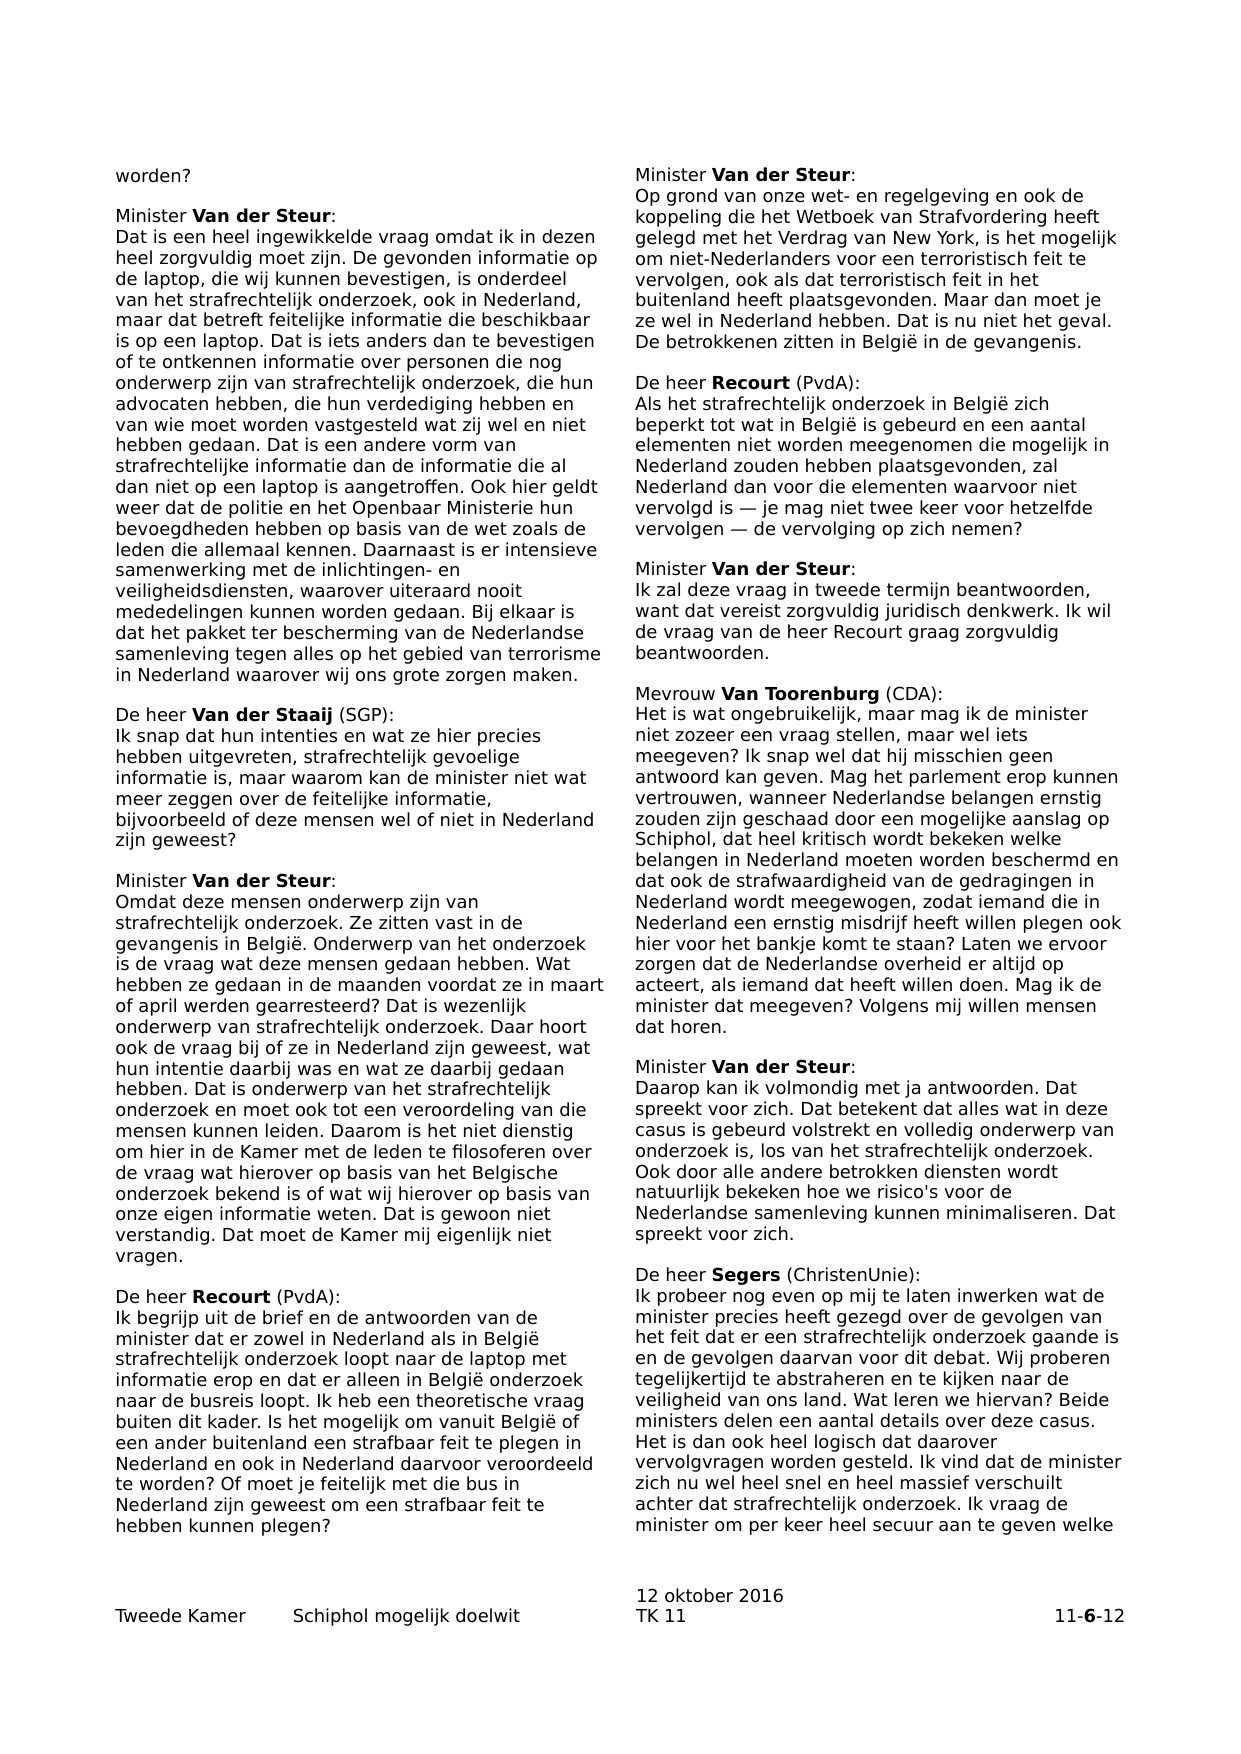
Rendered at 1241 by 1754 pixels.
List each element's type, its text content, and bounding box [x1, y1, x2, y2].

text worden? [115, 165, 605, 186]
text Minister Van der Steur: [115, 871, 605, 892]
text Op grond van onze wet- en regelgeving en ook de koppeling die het Wetboek van Strafvordering heeft gelegd met het Verdrag van New York, is het mogelijk om niet-Nederlanders voor een terroristisch feit te vervolgen, ook als dat terroristisch feit in het buitenland heeft plaatsgevonden. Maar dan moet je ze wel in Nederland hebben. Dat is nu niet het geval. De betrokkenen zitten in België in de gevangenis. [635, 186, 1125, 353]
text De heer Segers (ChristenUnie): [635, 1265, 1125, 1286]
text Het is wat ongebruikelijk, maar mag ik de minister niet zozeer een vraag stellen, maar wel iets meegeven? Ik snap wel dat hij misschien geen antwoord kan geven. Mag het parlement erop kunnen vertrouwen, wanneer Nederlandse belangen ernstig zouden zijn geschaad door een mogelijke aanslag op Schiphol, dat heel kritisch wordt bekeken welke belangen in Nederland moeten worden beschermd en dat ook de strafwaardigheid van de gedragingen in Nederland wordt meegewogen, zodat iemand die in Nederland een ernstig misdrijf heeft willen plegen ook hier voor het bankje komt te staan? Laten we ervoor zorgen dat de Nederlandse overheid er altijd op acteert, als iemand dat heeft willen doen. Mag ik de minister dat meegeven? Volgens mij willen mensen dat horen. [635, 704, 1125, 1037]
text Omdat deze mensen onderwerp zijn van strafrechtelijk onderzoek. Ze zitten vast in de gevangenis in België. Onderwerp van het onderzoek is de vraag wat deze mensen gedaan hebben. Wat hebben ze gedaan in de maanden voordat ze in maart of april werden gearresteerd? Dat is wezenlijk onderwerp van strafrechtelijk onderzoek. Daar hoort ook de vraag bij of ze in Nederland zijn geweest, wat hun intentie daarbij was en wat ze daarbij gedaan hebben. Dat is onderwerp van het strafrechtelijk onderzoek en moet ook tot een veroordeling van die mensen kunnen leiden. Daarom is het niet dienstig om hier in de Kamer met de leden te filosoferen over de vraag wat hierover op basis van het Belgische onderzoek bekend is of wat wij hierover op basis van onze eigen informatie weten. Dat is gewoon niet verstandig. Dat moet de Kamer mij eigenlijk niet vragen. [115, 892, 605, 1267]
text De heer Recourt (PvdA): [115, 1287, 605, 1307]
text Minister Van der Steur: [635, 165, 1125, 186]
text Mevrouw Van Toorenburg (CDA): [635, 683, 1125, 704]
text Minister Van der Steur: [115, 206, 605, 227]
text Minister Van der Steur: [635, 1057, 1125, 1078]
text Dat is een heel ingewikkelde vraag omdat ik in dezen heel zorgvuldig moet zijn. De gevonden informatie op de laptop, die wij kunnen bevestigen, is onderdeel van het strafrechtelijk onderzoek, ook in Nederland, maar dat betreft feitelijke informatie die beschikbaar is op een laptop. Dat is iets anders dan te bevestigen of te ontkennen informatie over personen die nog onderwerp zijn van strafrechtelijk onderzoek, die hun advocaten hebben, die hun verdediging hebben en van wie moet worden vastgesteld wat zij wel en niet hebben gedaan. Dat is een andere vorm van strafrechtelijke informatie dan de informatie die al dan niet op een laptop is aangetroffen. Ook hier geldt weer dat de politie en het Openbaar Ministerie hun bevoegdheden hebben op basis van de wet zoals de leden die allemaal kennen. Daarnaast is er intensieve samenwerking met de inlichtingen- en veiligheidsdiensten, waarover uiteraard nooit mededelingen kunnen worden gedaan. Bij elkaar is dat het pakket ter bescherming van de Nederlandse samenleving tegen alles op het gebied van terrorisme in Nederland waarover wij ons grote zorgen maken. [115, 227, 605, 685]
text Daarop kan ik volmondig met ja antwoorden. Dat spreekt voor zich. Dat betekent dat alles wat in deze casus is gebeurd volstrekt en volledig onderwerp van onderzoek is, los van het strafrechtelijk onderzoek. Ook door alle andere betrokken diensten wordt natuurlijk bekeken hoe we risico's voor de Nederlandse samenleving kunnen minimaliseren. Dat spreekt voor zich. [635, 1078, 1125, 1245]
text De heer Van der Staaij (SGP): [115, 705, 605, 726]
text Als het strafrechtelijk onderzoek in België zich beperkt tot wat in België is gebeurd en een aantal elementen niet worden meegenomen die mogelijk in Nederland zouden hebben plaatsgevonden, zal Nederland dan voor die elementen waarvoor niet vervolgd is — je mag niet twee keer voor hetzelfde vervolgen — de vervolging op zich nemen? [635, 393, 1125, 539]
text Ik begrijp uit de brief en de antwoorden van de minister dat er zowel in Nederland als in België strafrechtelijk onderzoek loopt naar de laptop met informatie erop en dat er alleen in België onderzoek naar de busreis loopt. Ik heb een theoretische vraag buiten dit kader. Is het mogelijk om vanuit België of een ander buitenland een strafbaar feit te plegen in Nederland en ook in Nederland daarvoor veroordeeld te worden? Of moet je feitelijk met die bus in Nederland zijn geweest om een strafbaar feit te hebben kunnen plegen? [115, 1307, 605, 1537]
text Ik probeer nog even op mij te laten inwerken wat de minister precies heeft gezegd over de gevolgen van het feit dat er een strafrechtelijk onderzoek gaande is en de gevolgen daarvan voor dit debat. Wij proberen tegelijkertijd te abstraheren en te kijken naar de veiligheid van ons land. Wat leren we hiervan? Beide ministers delen een aantal details over deze casus. Het is dan ook heel logisch dat daarover vervolgvragen worden gesteld. Ik vind dat de minister zich nu wel heel snel en heel massief verschuilt achter dat strafrechtelijk onderzoek. Ik vraag de minister om per keer heel secuur aan te geven welke [635, 1286, 1125, 1536]
text Ik zal deze vraag in tweede termijn beantwoorden, want dat vereist zorgvuldig juridisch denkwerk. Ik wil de vraag van de heer Recourt graag zorgvuldig beantwoorden. [635, 580, 1125, 663]
text Ik snap dat hun intenties en wat ze hier precies hebben uitgevreten, strafrechtelijk gevoelige informatie is, maar waarom kan de minister niet wat meer zeggen over de feitelijke informatie, bijvoorbeeld of deze mensen wel of niet in Nederland zijn geweest? [115, 726, 605, 851]
text Minister Van der Steur: [635, 559, 1125, 580]
text De heer Recourt (PvdA): [635, 373, 1125, 393]
